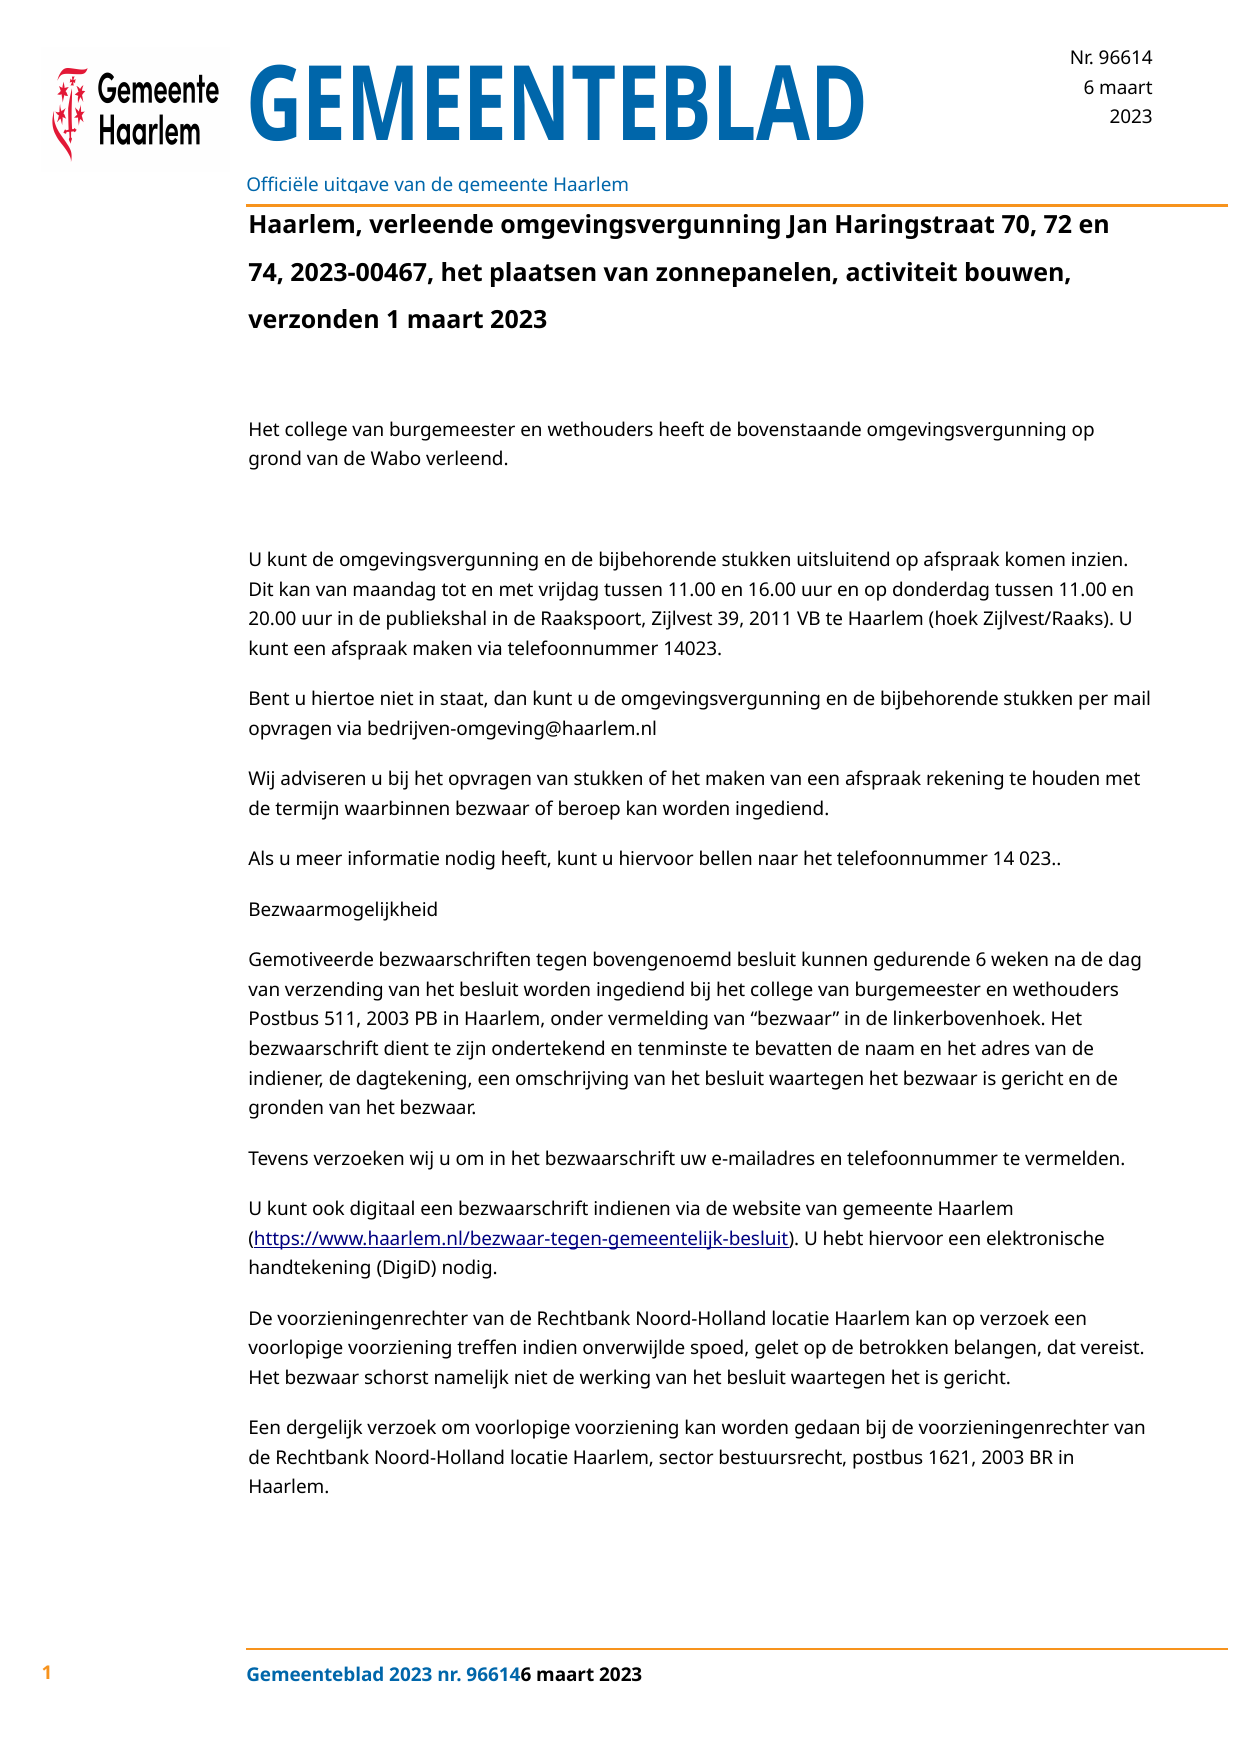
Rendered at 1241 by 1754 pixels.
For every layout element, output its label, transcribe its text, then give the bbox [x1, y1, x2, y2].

text Haarlem, verleende omgevingsvergunning Jan Haringstraat 70, 72 en 74, 2023-00467, het plaatsen van zonnepanelen, activiteit bouwen, verzonden 1 maart 2023 [248, 207, 1152, 336]
picture [41, 47, 231, 172]
text Bent u hiertoe niet in staat, dan kunt u de omgevingsvergunning en de bijbehorende stukken per mail opvragen via bedrijven-omgeving@haarlem.nl [248, 686, 1152, 741]
text Bezwaarmogelijkheid [248, 896, 1152, 922]
text Een dergelijk verzoek om voorlopige voorziening kan worden gedaan bij de voorzieningenrechter van de Rechtbank Noord-Holland locatie Haarlem, sector bestuursrecht, postbus 1621, 2003 BR in Haarlem. [248, 1414, 1152, 1499]
text De voorzieningenrechter van de Rechtbank Noord-Holland locatie Haarlem kan op verzoek een voorlopige voorziening treffen indien onverwijlde spoed, gelet op de betrokken belangen, dat vereist. Het bezwaar schorst namelijk niet de werking van het besluit waartegen het is gericht. [248, 1305, 1152, 1389]
text Het college van burgemeester en wethouders heeft de bovenstaande omgevingsvergunning op grond van de Wabo verleend. [248, 416, 1152, 471]
text Gemotiveerde bezwaarschriften tegen bovengenoemd besluit kunnen gedurende 6 weken na de dag van verzending van het besluit worden ingediend bij het college van burgemeester en wethouders Postbus 511, 2003 PB in Haarlem, onder vermelding van “bezwaar” in de linkerbovenhoek. Het bezwaarschrift dient te zijn ondertekend en tenminste te bevatten de naam en het adres van de indiener, de dagtekening, een omschrijving van het besluit waartegen het bezwaar is gericht en de gronden van het bezwaar. [248, 946, 1152, 1120]
text Wij adviseren u bij het opvragen van stukken of het maken van een afspraak rekening te houden met de termijn waarbinnen bezwaar of beroep kan worden ingediend. [248, 766, 1152, 821]
text U kunt de omgevingsvergunning en de bijbehorende stukken uitsluitend op afspraak komen inzien. Dit kan van maandag tot en met vrijdag tussen 11.00 en 16.00 uur en op donderdag tussen 11.00 en 20.00 uur in de publiekshal in de Raakspoort, Zijlvest 39, 2011 VB te Haarlem (hoek Zijlvest/Raaks). U kunt een afspraak maken via telefoonnummer 14023. [248, 546, 1152, 661]
text Tevens verzoeken wij u om in het bezwaarschrift uw e-mailadres en telefoonnummer te vermelden. [248, 1145, 1152, 1170]
text U kunt ook digitaal een bezwaarschrift indienen via de website van gemeente Haarlem (https://www.haarlem.nl/bezwaar-tegen-gemeentelijk-besluit). U hebt hiervoor een elektronische handtekening (DigiD) nodig. [248, 1195, 1152, 1280]
text Als u meer informatie nodig heeft, kunt u hiervoor bellen naar het telefoonnummer 14 023.. [248, 846, 1152, 871]
